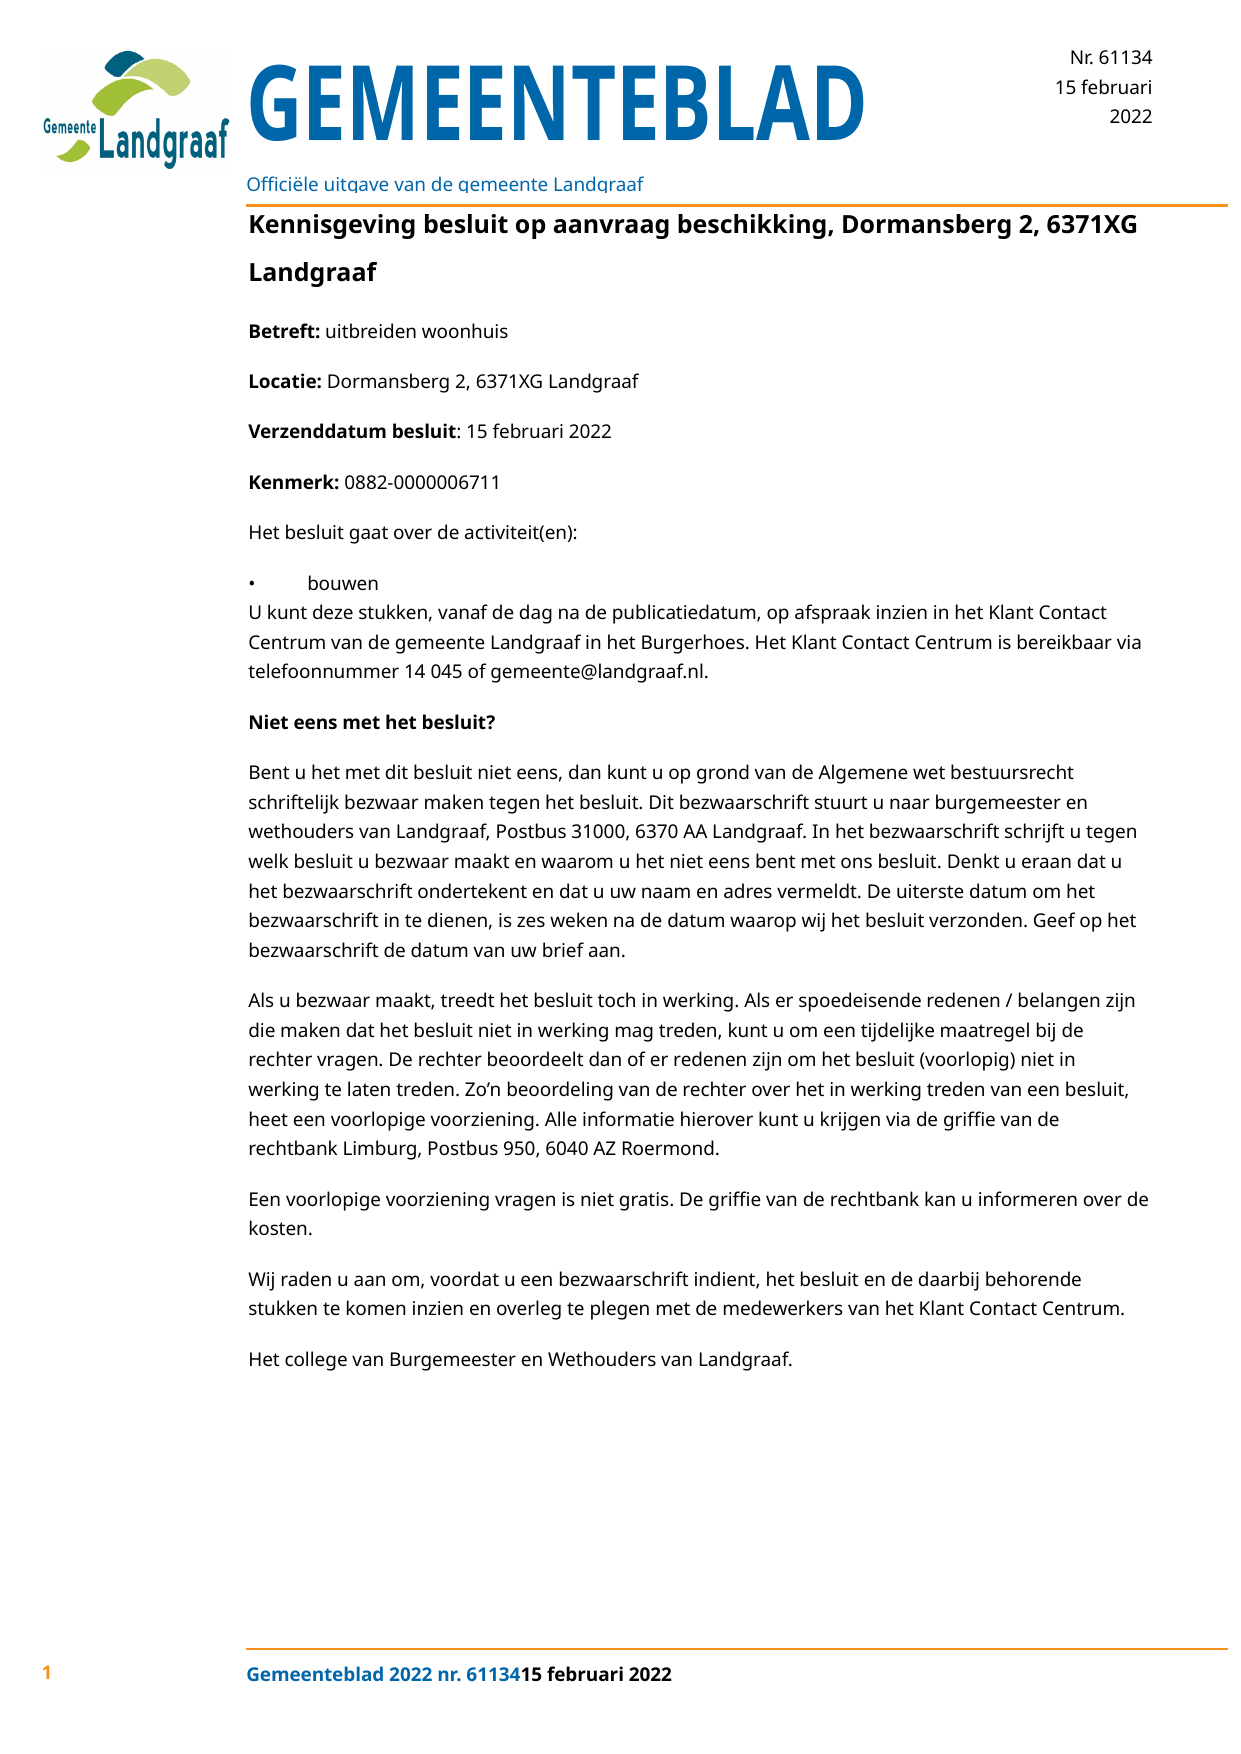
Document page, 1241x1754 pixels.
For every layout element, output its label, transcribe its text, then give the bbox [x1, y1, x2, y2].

text Betreft: uitbreiden woonhuis [248, 318, 1152, 344]
text Een voorlopige voorziening vragen is niet gratis. De griffie van de rechtbank kan u informeren over de kosten. [248, 1186, 1152, 1241]
text Bent u het met dit besluit niet eens, dan kunt u op grond van de Algemene wet bestuursrecht schriftelijk bezwaar maken tegen het besluit. Dit bezwaarschrift stuurt u naar burgemeester en wethouders van Landgraaf, Postbus 31000, 6370 AA Landgraaf. In het bezwaarschrift schrijft u tegen welk besluit u bezwaar maakt en waarom u het niet eens bent met ons besluit. Denkt u eraan dat u het bezwaarschrift ondertekent en dat u uw naam en adres vermeldt. De uiterste datum om het bezwaarschrift in te dienen, is zes weken na de datum waarop wij het besluit verzonden. Geef op het bezwaarschrift de datum van uw brief aan. [248, 759, 1152, 963]
text Kenmerk: 0882-0000006711 [248, 469, 1152, 495]
text Als u bezwaar maakt, treedt het besluit toch in werking. Als er spoedeisende redenen / belangen zijn die maken dat het besluit niet in werking mag treden, kunt u om een tijdelijke maatregel bij de rechter vragen. De rechter beoordeelt dan of er redenen zijn om het besluit (voorlopig) niet in werking te laten treden. Zo’n beoordeling van de rechter over het in werking treden van een besluit, heet een voorlopige voorziening. Alle informatie hierover kunt u krijgen via de griffie van de rechtbank Limburg, Postbus 950, 6040 AZ Roermond. [248, 987, 1152, 1161]
text Het college van Burgemeester en Wethouders van Landgraaf. [248, 1346, 1152, 1372]
text Locatie: Dormansberg 2, 6371XG Landgraaf [248, 368, 1152, 394]
text Het besluit gaat over de activiteit(en): [248, 519, 1152, 545]
text U kunt deze stukken, vanaf de dag na de publicatiedatum, op afspraak inzien in het Klant Contact Centrum van de gemeente Landgraaf in het Burgerhoes. Het Klant Contact Centrum is bereikbaar via telefoonnummer 14 045 of gemeente@landgraaf.nl. [248, 599, 1152, 684]
list bouwen [248, 570, 1152, 596]
text Niet eens met het besluit? [248, 709, 1152, 735]
text Wij raden u aan om, voordat u een bezwaarschrift indient, het besluit en de daarbij behorende stukken te komen inzien en overleg te plegen met de medewerkers van het Klant Contact Centrum. [248, 1266, 1152, 1321]
picture [41, 47, 231, 172]
text Verzenddatum besluit: 15 februari 2022 [248, 419, 1152, 444]
text Kennisgeving besluit op aanvraag beschikking, Dormansberg 2, 6371XG Landgraaf [248, 207, 1152, 288]
